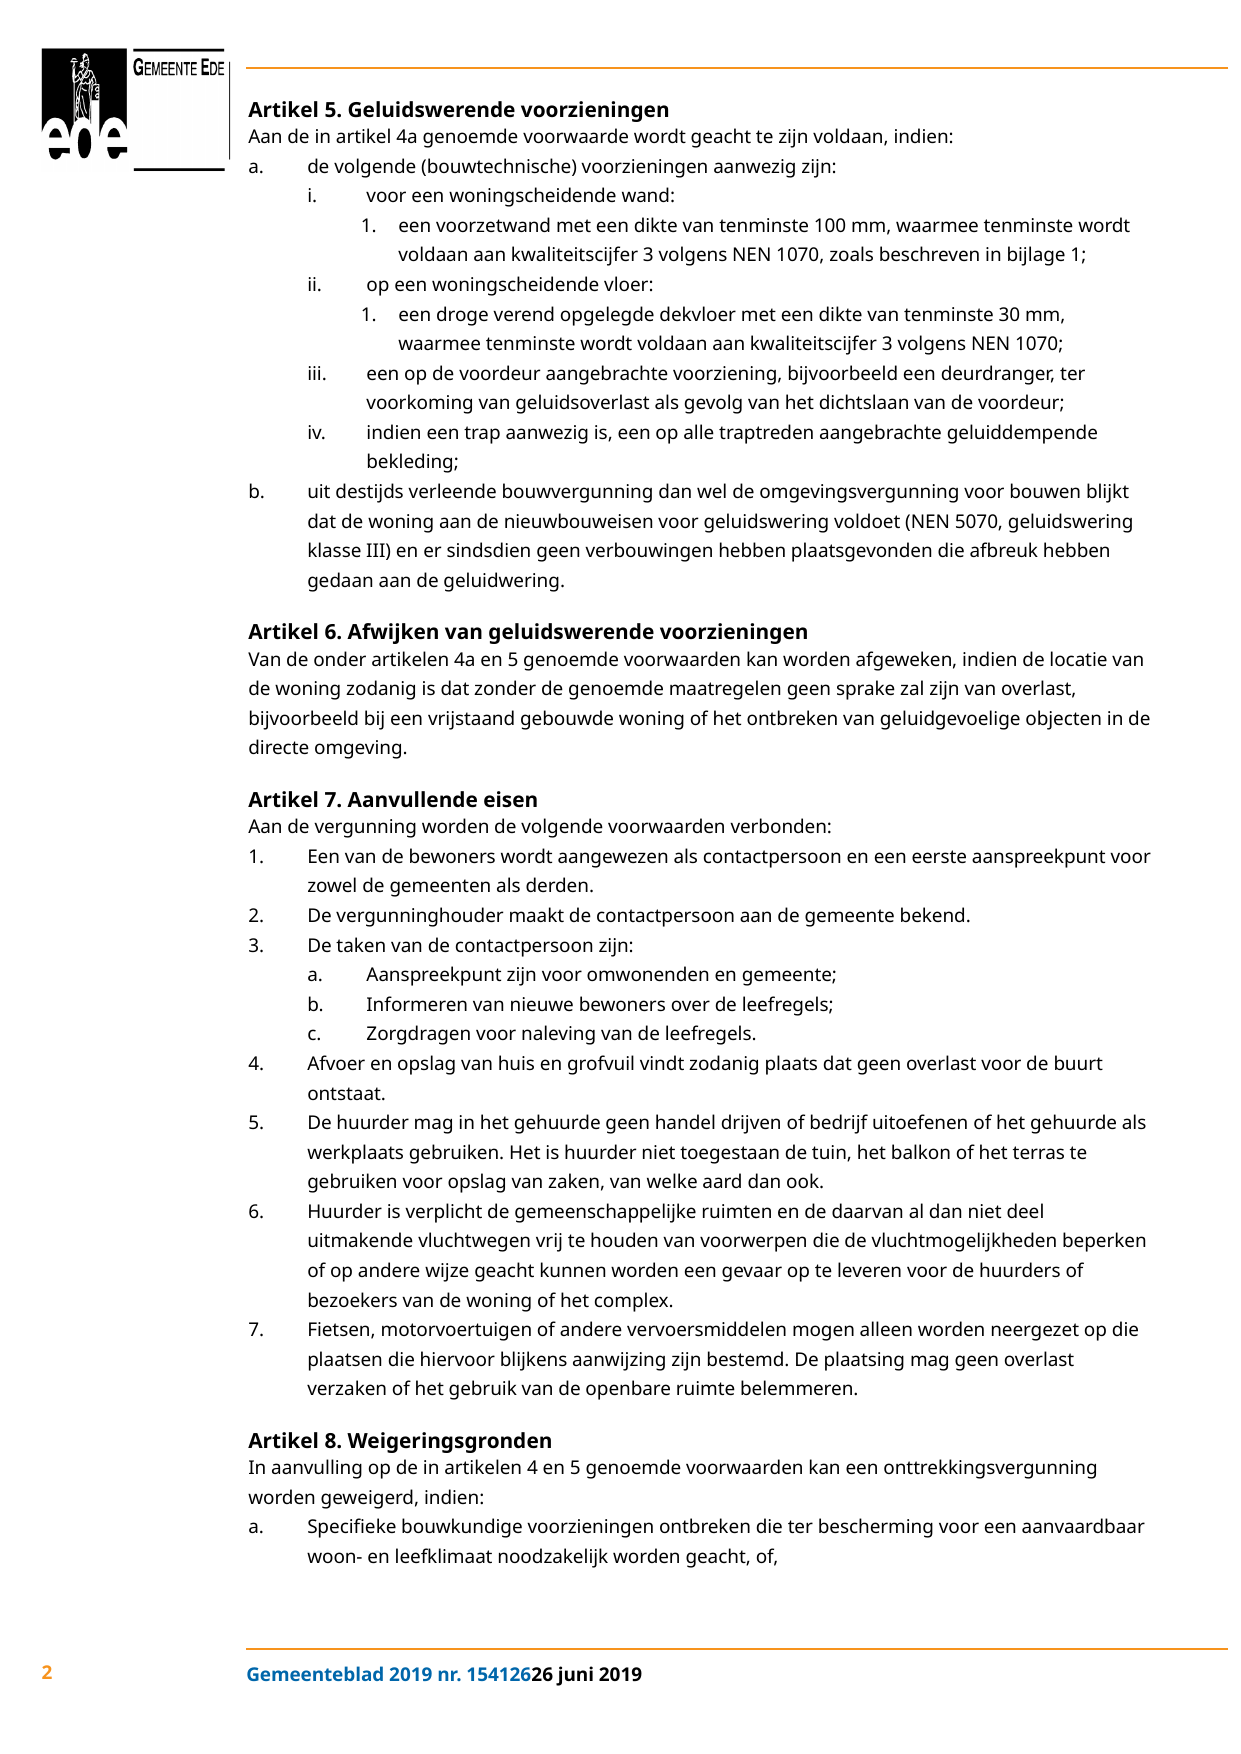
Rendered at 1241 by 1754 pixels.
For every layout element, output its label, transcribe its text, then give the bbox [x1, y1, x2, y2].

list De huurder mag in het gehuurde geen handel drijven of bedrijf uitoefenen of het gehuurde als werkplaats gebruiken. Het is huurder niet toegestaan de tuin, het balkon of het terras te gebruiken voor opslag van zaken, van welke aard dan ook. [248, 1109, 1152, 1194]
list Specifieke bouwkundige voorzieningen ontbreken die ter bescherming voor een aanvaardbaar woon- en leefklimaat noodzakelijk worden geacht, of, [248, 1513, 1152, 1569]
list Fietsen, motorvoertuigen of andere vervoersmiddelen mogen alleen worden neergezet op die plaatsen die hiervoor blijkens aanwijzing zijn bestemd. De plaatsing mag geen overlast verzaken of het gebruik van de openbare ruimte belemmeren. [248, 1316, 1152, 1401]
list indien een trap aanwezig is, een op alle traptreden aangebrachte geluiddempende bekleding; [307, 419, 1152, 474]
list een op de voordeur aangebrachte voorziening, bijvoorbeeld een deurdranger, ter voorkoming van geluidsoverlast als gevolg van het dichtslaan van de voordeur; [307, 360, 1152, 415]
list op een woningscheidende vloer: [307, 271, 1152, 297]
text Van de onder artikelen 4a en 5 genoemde voorwaarden kan worden afgeweken, indien de locatie van de woning zodanig is dat zonder de genoemde maatregelen geen sprake zal zijn van overlast, bijvoorbeeld bij een vrijstaand gebouwde woning of het ontbreken van geluidgevoelige objecten in de directe omgeving. [248, 646, 1152, 760]
list uit destijds verleende bouwvergunning dan wel de omgevingsvergunning voor bouwen blijkt dat de woning aan de nieuwbouweisen voor geluidswering voldoet (NEN 5070, geluidswering klasse III) en er sindsdien geen verbouwingen hebben plaatsgevonden die afbreuk hebben gedaan aan de geluidwering. [248, 478, 1152, 593]
list een droge verend opgelegde dekvloer met een dikte van tenminste 30 mm, waarmee tenminste wordt voldaan aan kwaliteitscijfer 3 volgens NEN 1070; [361, 301, 1152, 356]
list een voorzetwand met een dikte van tenminste 100 mm, waarmee tenminste wordt voldaan aan kwaliteitscijfer 3 volgens NEN 1070, zoals beschreven in bijlage 1; [361, 212, 1152, 267]
list Huurder is verplicht de gemeenschappelijke ruimten en de daarvan al dan niet deel uitmakende vluchtwegen vrij te houden van voorwerpen die de vluchtmogelijkheden beperken of op andere wijze geacht kunnen worden een gevaar op te leveren voor de huurders of bezoekers van de woning of het complex. [248, 1198, 1152, 1312]
list Zorgdragen voor naleving van de leefregels. [307, 1021, 1152, 1046]
picture [41, 47, 231, 172]
text Aan de vergunning worden de volgende voorwaarden verbonden: [248, 813, 1152, 839]
text Artikel 7. Aanvullende eisen [248, 785, 1152, 813]
text Artikel 8. Weigeringsgronden [248, 1426, 1152, 1454]
list Afvoer en opslag van huis en grofvuil vindt zodanig plaats dat geen overlast voor de buurt ontstaat. [248, 1050, 1152, 1105]
text Artikel 6. Afwijken van geluidswerende voorzieningen [248, 617, 1152, 646]
list De vergunninghouder maakt de contactpersoon aan de gemeente bekend. [248, 902, 1152, 928]
list De taken van de contactpersoon zijn: [248, 932, 1152, 957]
list Een van de bewoners wordt aangewezen als contactpersoon en een eerste aanspreekpunt voor zowel de gemeenten als derden. [248, 843, 1152, 898]
list voor een woningscheidende wand: [307, 182, 1152, 208]
list Aanspreekpunt zijn voor omwonenden en gemeente; [307, 961, 1152, 987]
list Informeren van nieuwe bewoners over de leefregels; [307, 991, 1152, 1017]
text Aan de in artikel 4a genoemde voorwaarde wordt geacht te zijn voldaan, indien: [248, 123, 1152, 149]
text In aanvulling op de in artikelen 4 en 5 genoemde voorwaarden kan een onttrekkingsvergunning worden geweigerd, indien: [248, 1454, 1152, 1510]
text Artikel 5. Geluidswerende voorzieningen [248, 95, 1152, 123]
list de volgende (bouwtechnische) voorzieningen aanwezig zijn: [248, 153, 1152, 178]
